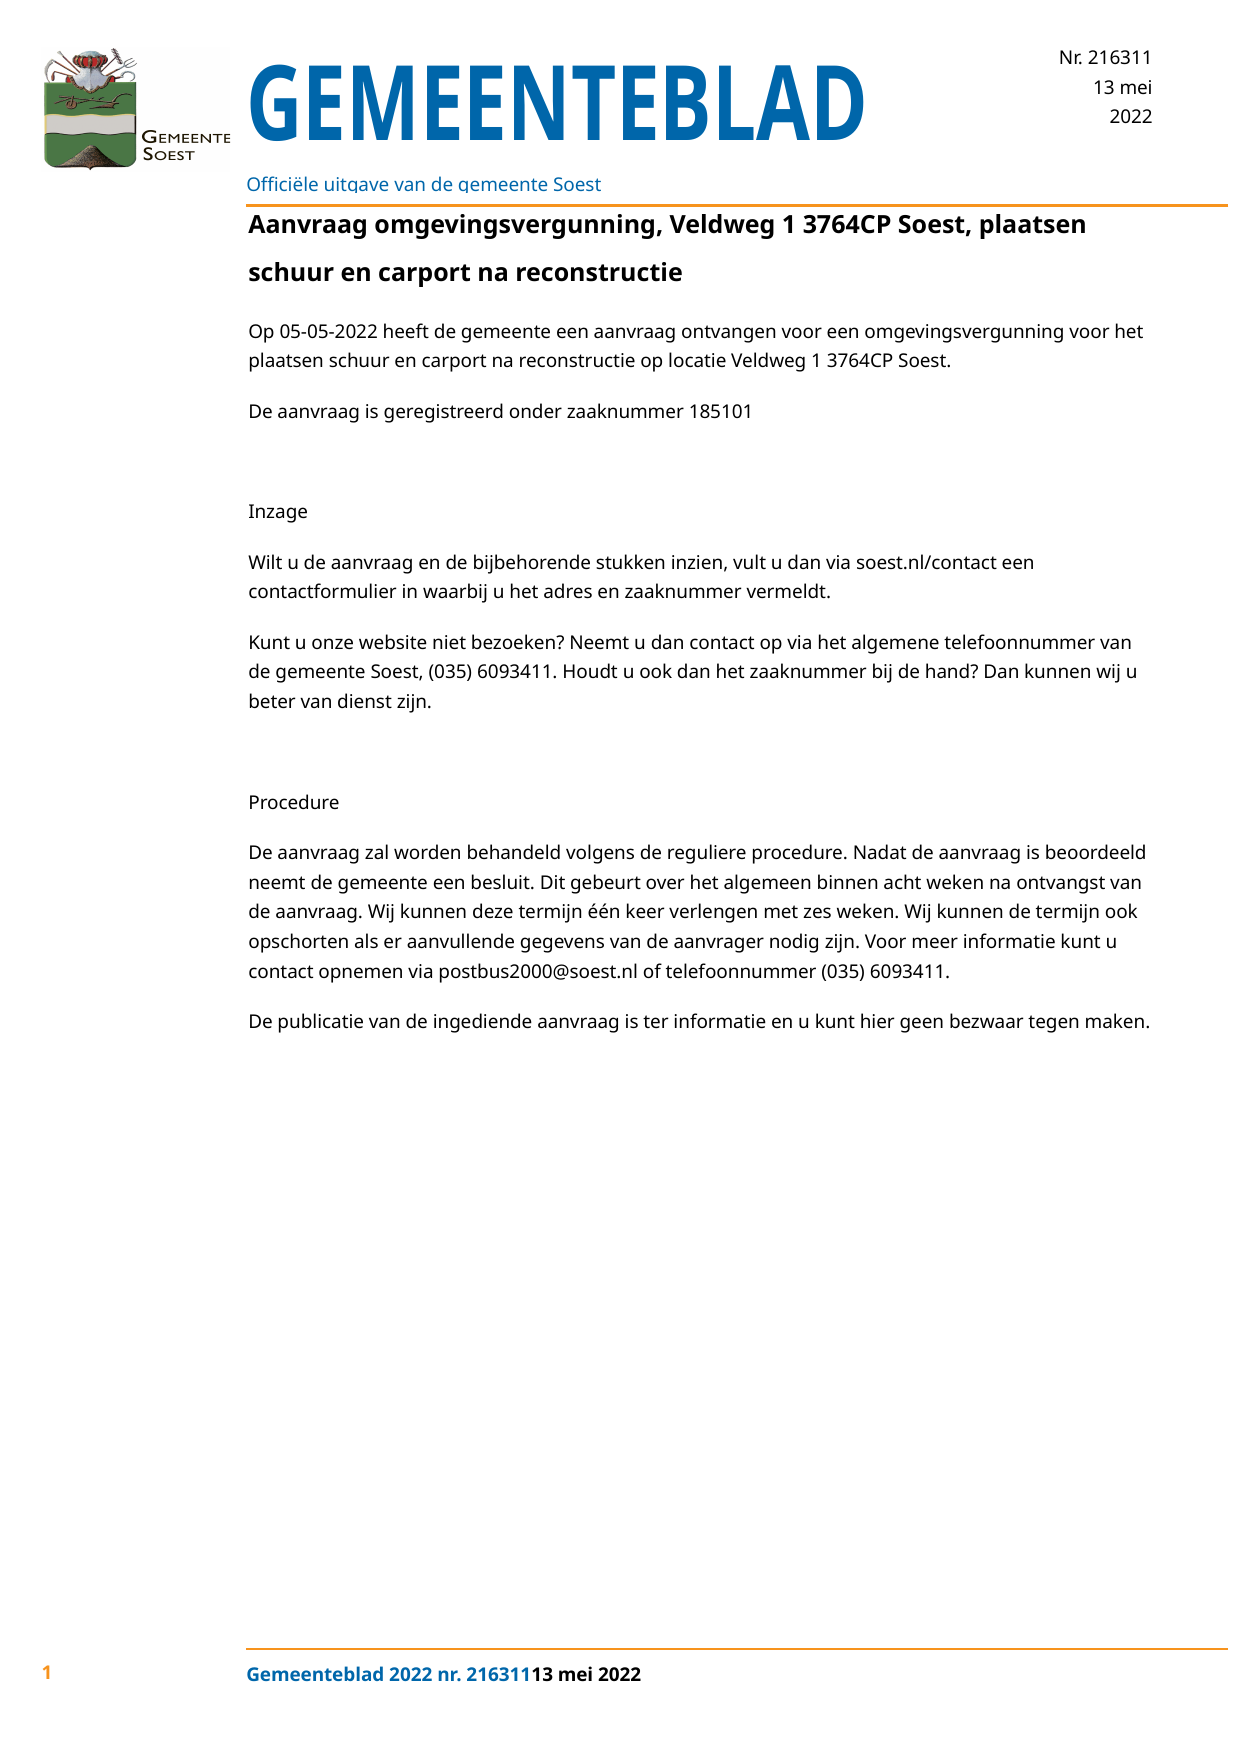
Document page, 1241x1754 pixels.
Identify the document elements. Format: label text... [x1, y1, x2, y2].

text Procedure [248, 789, 1152, 815]
picture [41, 47, 231, 172]
text De publicatie van de ingediende aanvraag is ter informatie en u kunt hier geen bezwaar tegen maken. [248, 1008, 1152, 1034]
text Kunt u onze website niet bezoeken? Neemt u dan contact op via het algemene telefoonnummer van de gemeente Soest, (035) 6093411. Houdt u ook dan het zaaknummer bij de hand? Dan kunnen wij u beter van dienst zijn. [248, 629, 1152, 714]
text De aanvraag is geregistreerd onder zaaknummer 185101 [248, 398, 1152, 424]
text Op 05-05-2022 heeft de gemeente een aanvraag ontvangen voor een omgevingsvergunning voor het plaatsen schuur en carport na reconstructie op locatie Veldweg 1 3764CP Soest. [248, 318, 1152, 373]
text Wilt u de aanvraag en de bijbehorende stukken inzien, vult u dan via soest.nl/contact een contactformulier in waarbij u het adres en zaaknummer vermeldt. [248, 549, 1152, 604]
text Aanvraag omgevingsvergunning, Veldweg 1 3764CP Soest, plaatsen schuur en carport na reconstructie [248, 207, 1152, 288]
text De aanvraag zal worden behandeld volgens de reguliere procedure. Nadat de aanvraag is beoordeeld neemt de gemeente een besluit. Dit gebeurt over het algemeen binnen acht weken na ontvangst van de aanvraag. Wij kunnen deze termijn één keer verlengen met zes weken. Wij kunnen de termijn ook opschorten als er aanvullende gegevens van de aanvrager nodig zijn. Voor meer informatie kunt u contact opnemen via postbus2000@soest.nl of telefoonnummer (035) 6093411. [248, 839, 1152, 984]
text Inzage [248, 499, 1152, 524]
